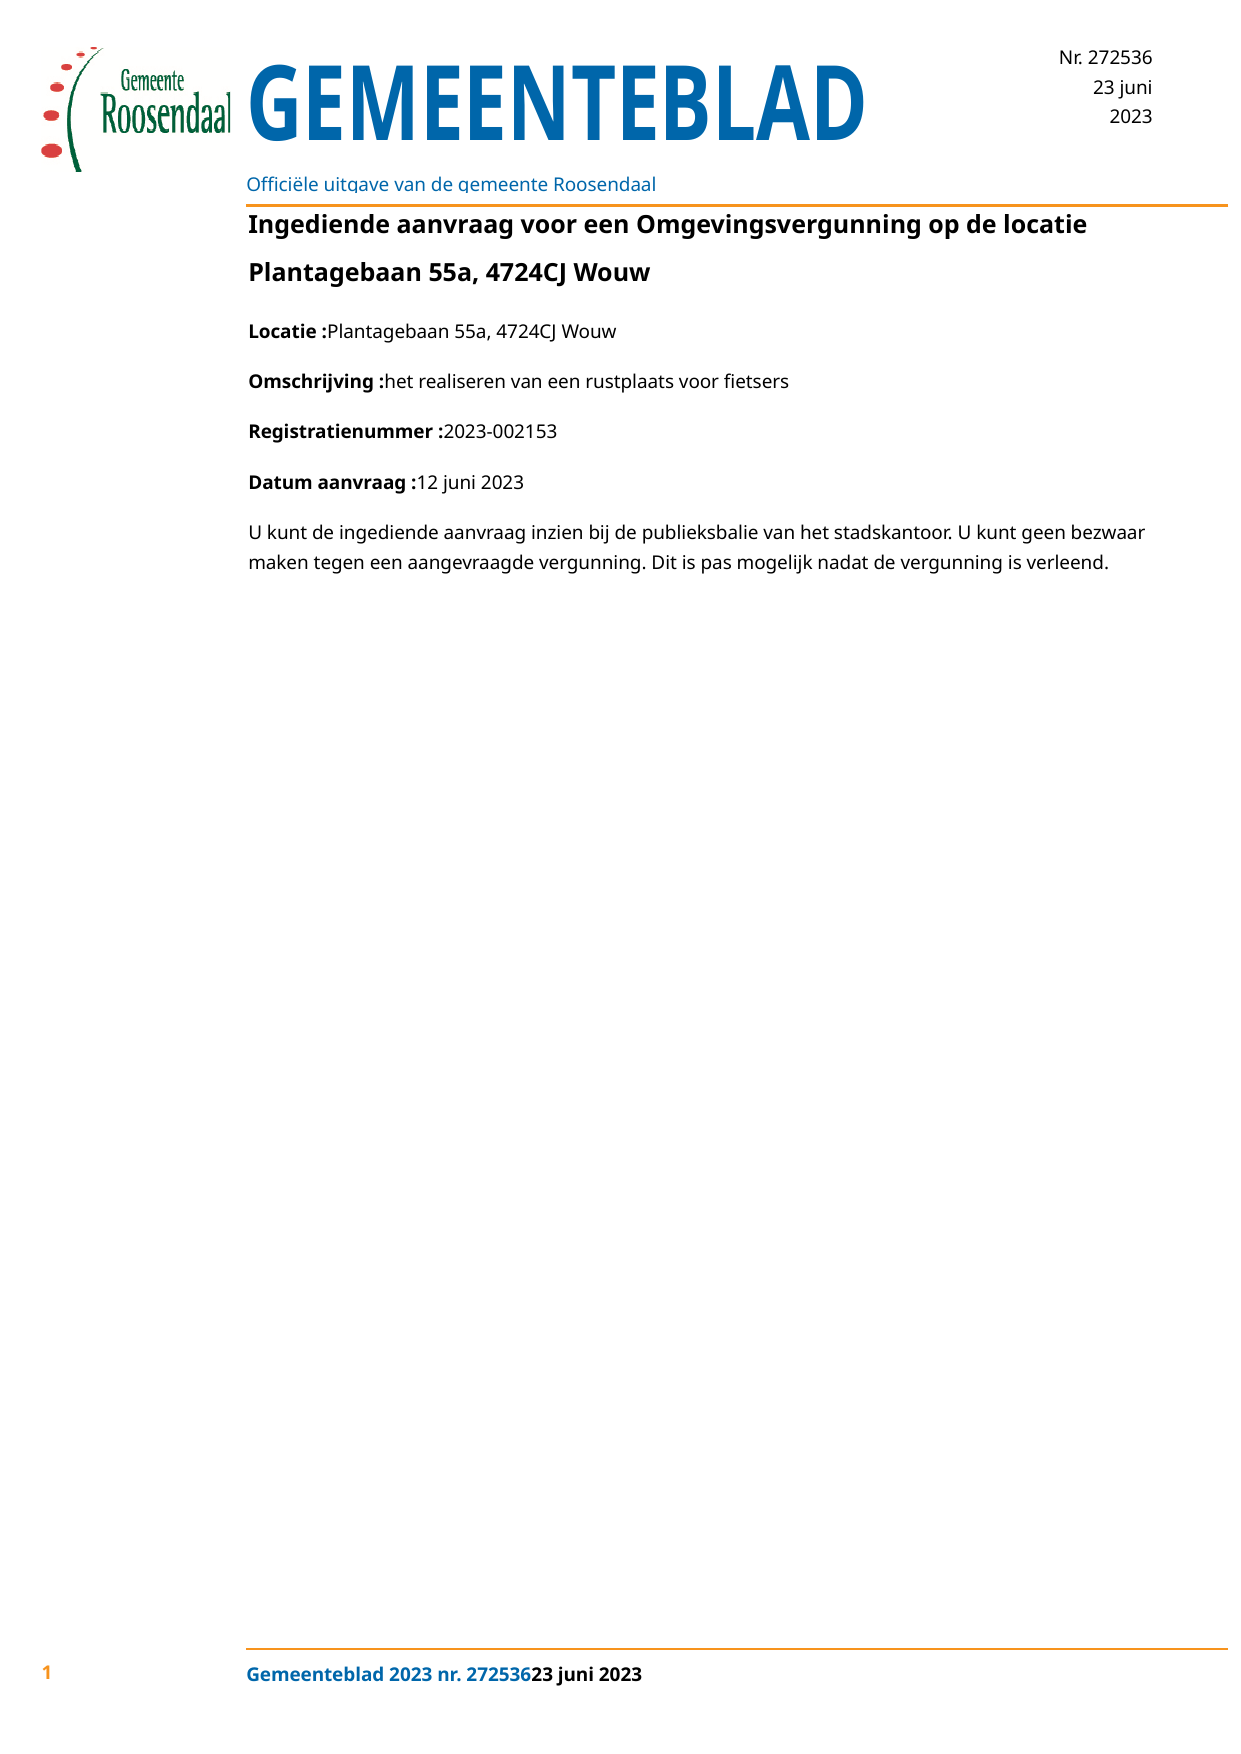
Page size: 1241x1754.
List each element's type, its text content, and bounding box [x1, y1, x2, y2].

text Registratienummer :2023-002153 [248, 419, 1152, 444]
text U kunt de ingediende aanvraag inzien bij de publieksbalie van het stadskantoor. U kunt geen bezwaar maken tegen een aangevraagde vergunning. Dit is pas mogelijk nadat de vergunning is verleend. [248, 519, 1152, 575]
text Datum aanvraag :12 juni 2023 [248, 469, 1152, 495]
text Locatie :Plantagebaan 55a, 4724CJ Wouw [248, 318, 1152, 344]
picture [41, 47, 231, 172]
text Omschrijving :het realiseren van een rustplaats voor fietsers [248, 368, 1152, 394]
text Ingediende aanvraag voor een Omgevingsvergunning op de locatie Plantagebaan 55a, 4724CJ Wouw [248, 207, 1152, 288]
